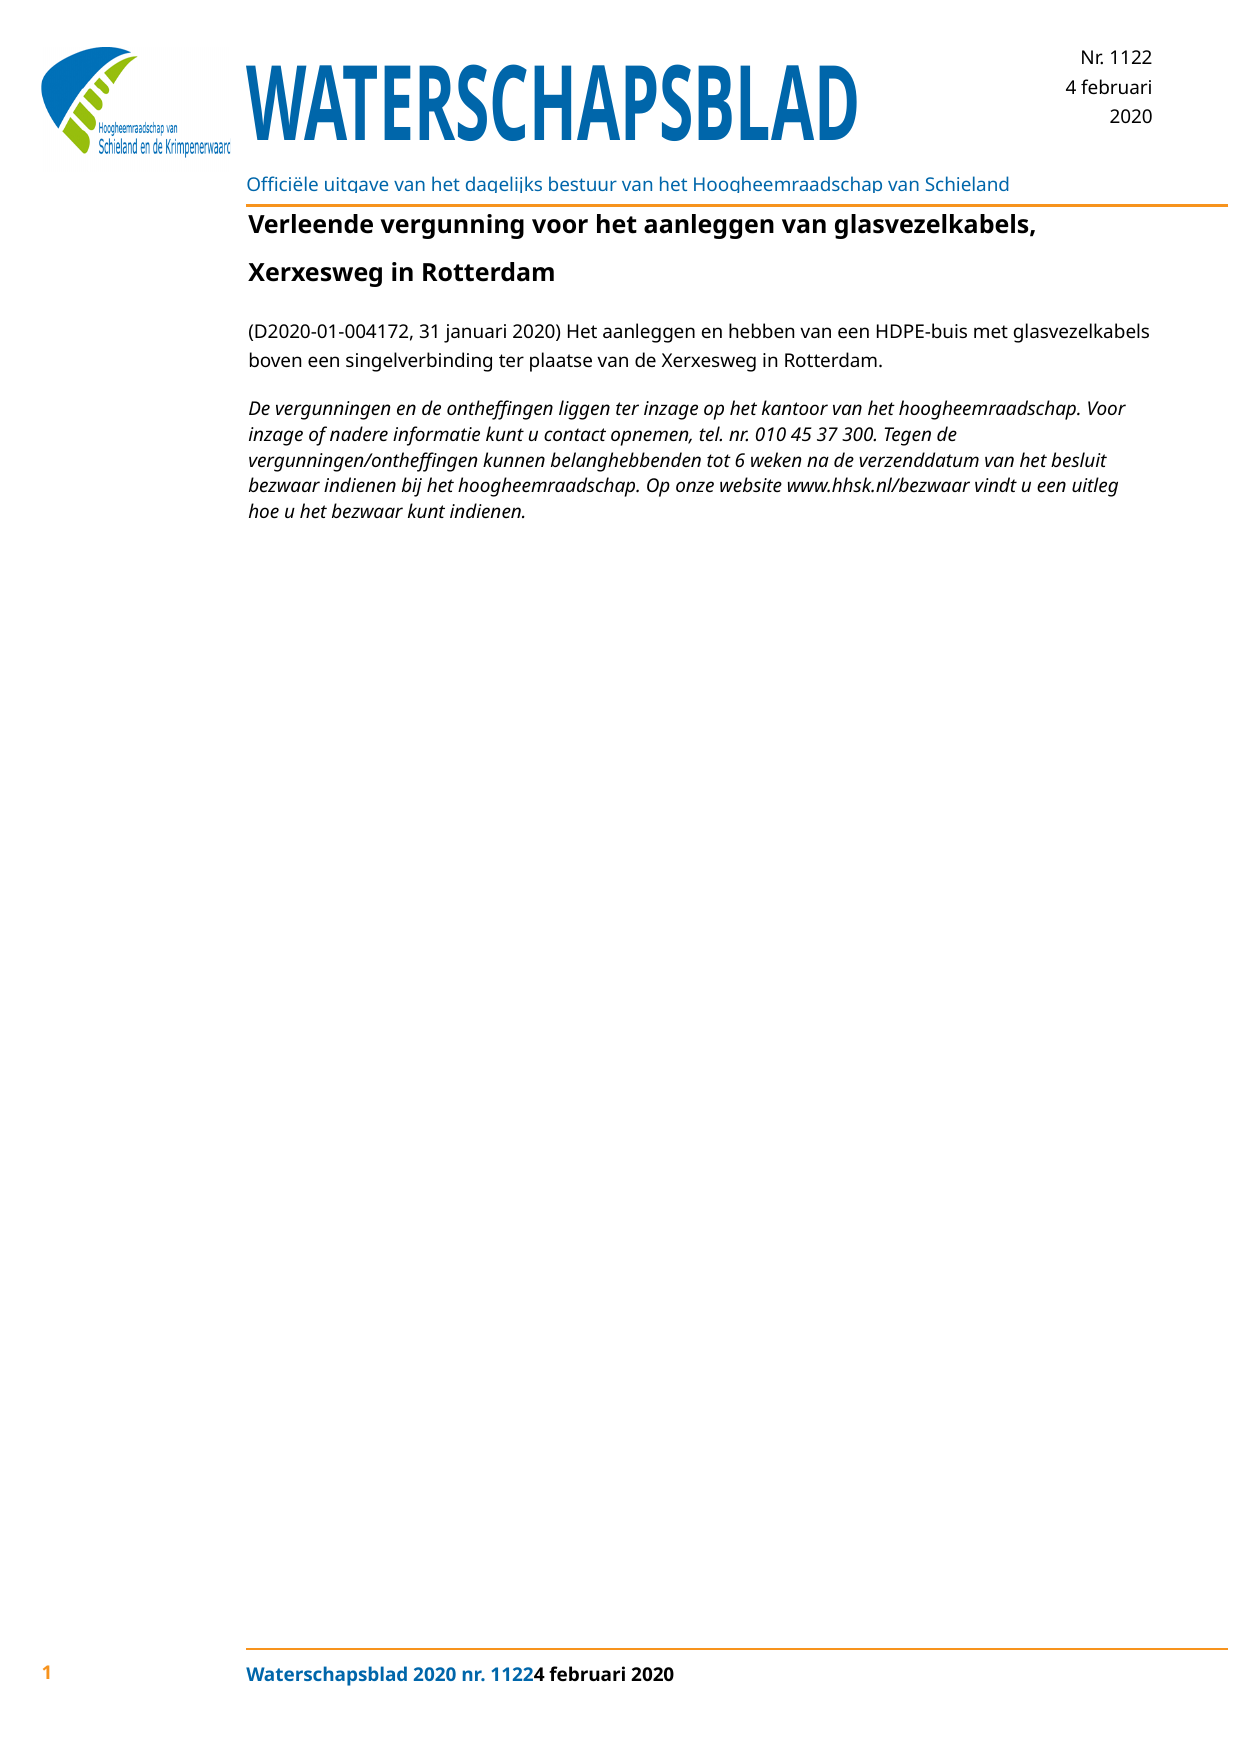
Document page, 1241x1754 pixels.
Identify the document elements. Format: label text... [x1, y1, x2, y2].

text (D2020-01-004172, 31 januari 2020) Het aanleggen en hebben van een HDPE-buis met glasvezelkabels boven een singelverbinding ter plaatse van de Xerxesweg in Rotterdam. [248, 318, 1152, 373]
text De vergunningen en de ontheffingen liggen ter inzage op het kantoor van het hoogheemraadschap. Voor inzage of nadere informatie kunt u contact opnemen, tel. nr. 010 45 37 300. Tegen de vergunningen/ontheffingen kunnen belanghebbenden tot 6 weken na de verzenddatum van het besluit bezwaar indienen bij het hoogheemraadschap. Op onze website www.hhsk.nl/bezwaar vindt u een uitleg hoe u het bezwaar kunt indienen. [248, 395, 1152, 524]
picture [41, 47, 231, 172]
text Verleende vergunning voor het aanleggen van glasvezelkabels, Xerxesweg in Rotterdam [248, 207, 1152, 288]
